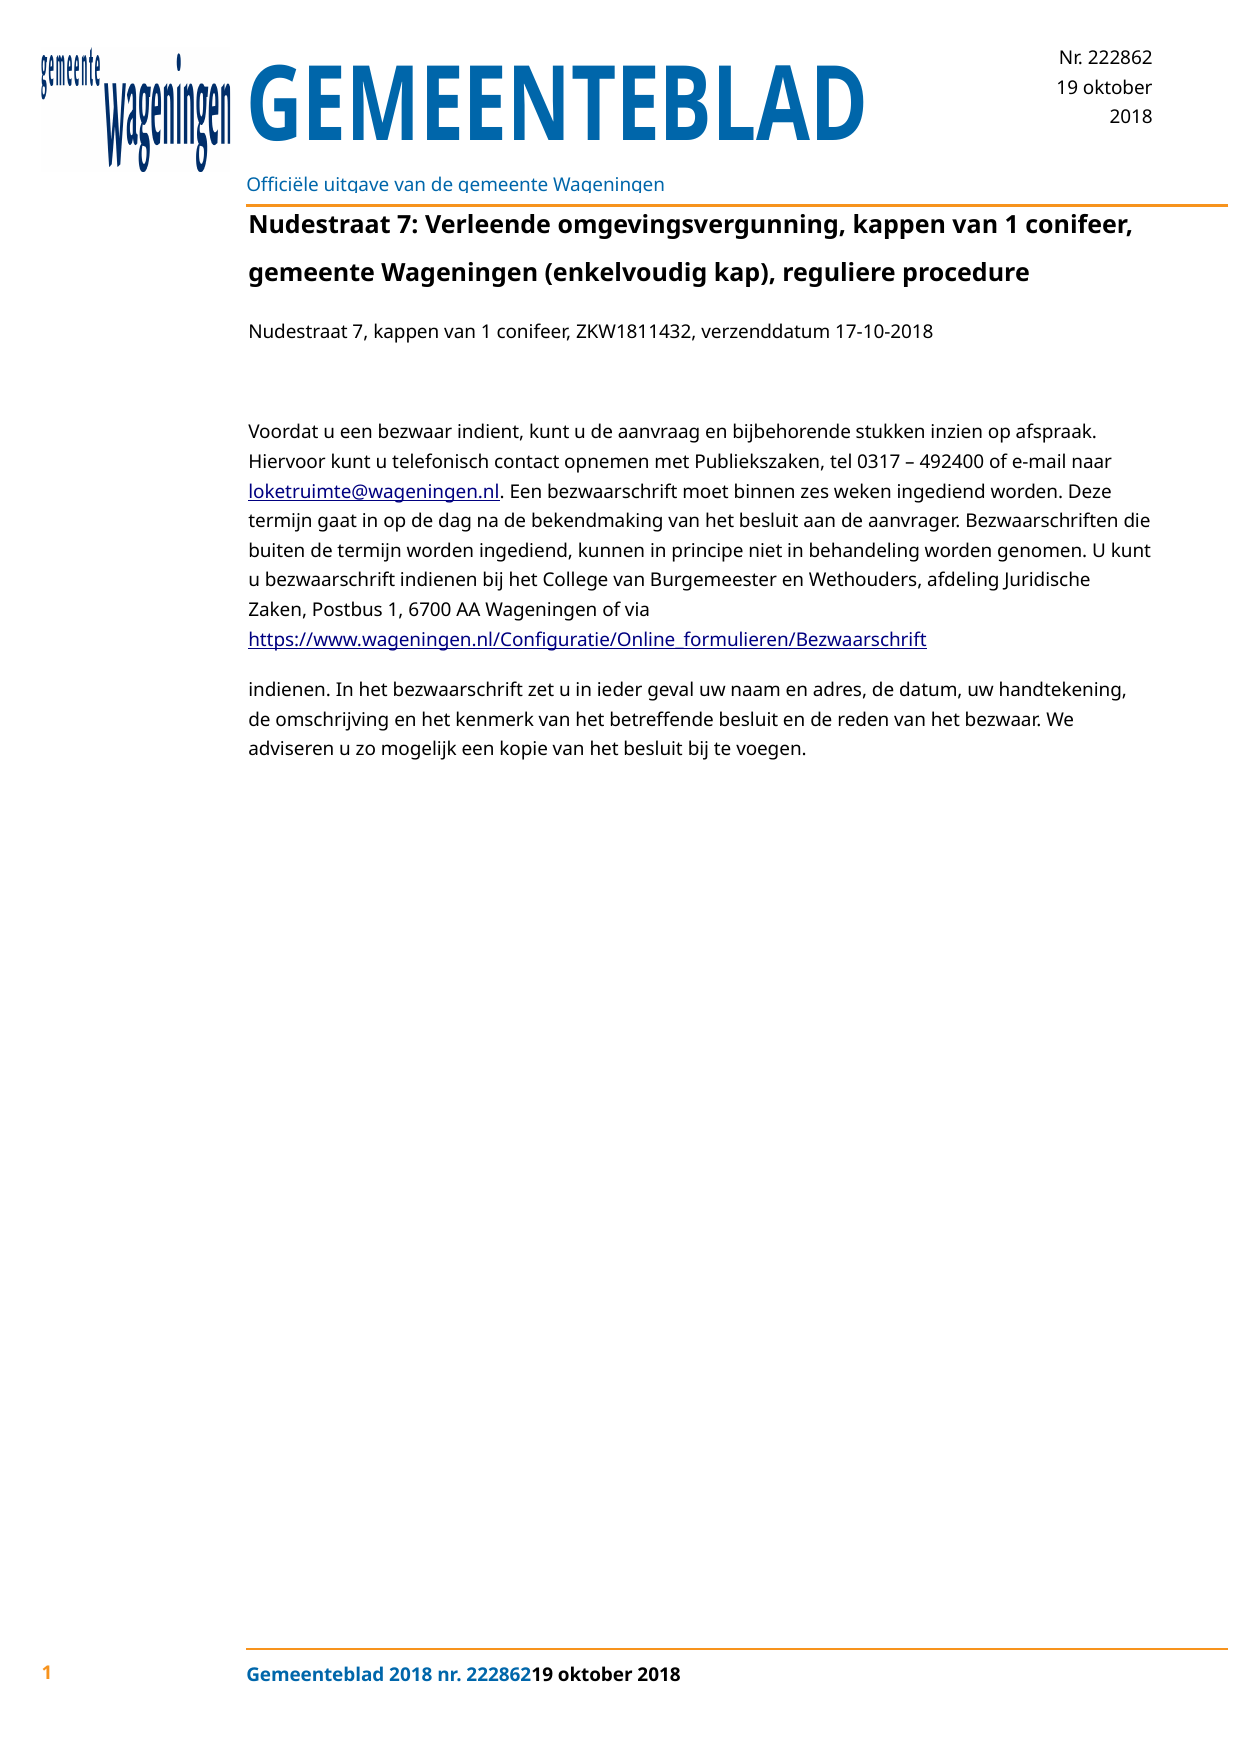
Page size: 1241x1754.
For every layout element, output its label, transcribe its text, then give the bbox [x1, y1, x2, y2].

text Nudestraat 7: Verleende omgevingsvergunning, kappen van 1 conifeer, gemeente Wageningen (enkelvoudig kap), reguliere procedure [248, 207, 1152, 288]
text Nudestraat 7, kappen van 1 conifeer, ZKW1811432, verzenddatum 17-10-2018 [248, 318, 1152, 344]
text Voordat u een bezwaar indient, kunt u de aanvraag en bijbehorende stukken inzien op afspraak. Hiervoor kunt u telefonisch contact opnemen met Publiekszaken, tel 0317 – 492400 of e-mail naar loketruimte@wageningen.nl. Een bezwaarschrift moet binnen zes weken ingediend worden. Deze termijn gaat in op de dag na de bekendmaking van het besluit aan de aanvrager. Bezwaarschriften die buiten de termijn worden ingediend, kunnen in principe niet in behandeling worden genomen. U kunt u bezwaarschrift indienen bij het College van Burgemeester en Wethouders, afdeling Juridische Zaken, Postbus 1, 6700 AA Wageningen of via https://www.wageningen.nl/Configuratie/Online_formulieren/Bezwaarschrift [248, 419, 1152, 652]
text indienen. In het bezwaarschrift zet u in ieder geval uw naam en adres, de datum, uw handtekening, de omschrijving en het kenmerk van het betreffende besluit en de reden van het bezwaar. We adviseren u zo mogelijk een kopie van het besluit bij te voegen. [248, 676, 1152, 761]
picture [41, 47, 231, 172]
